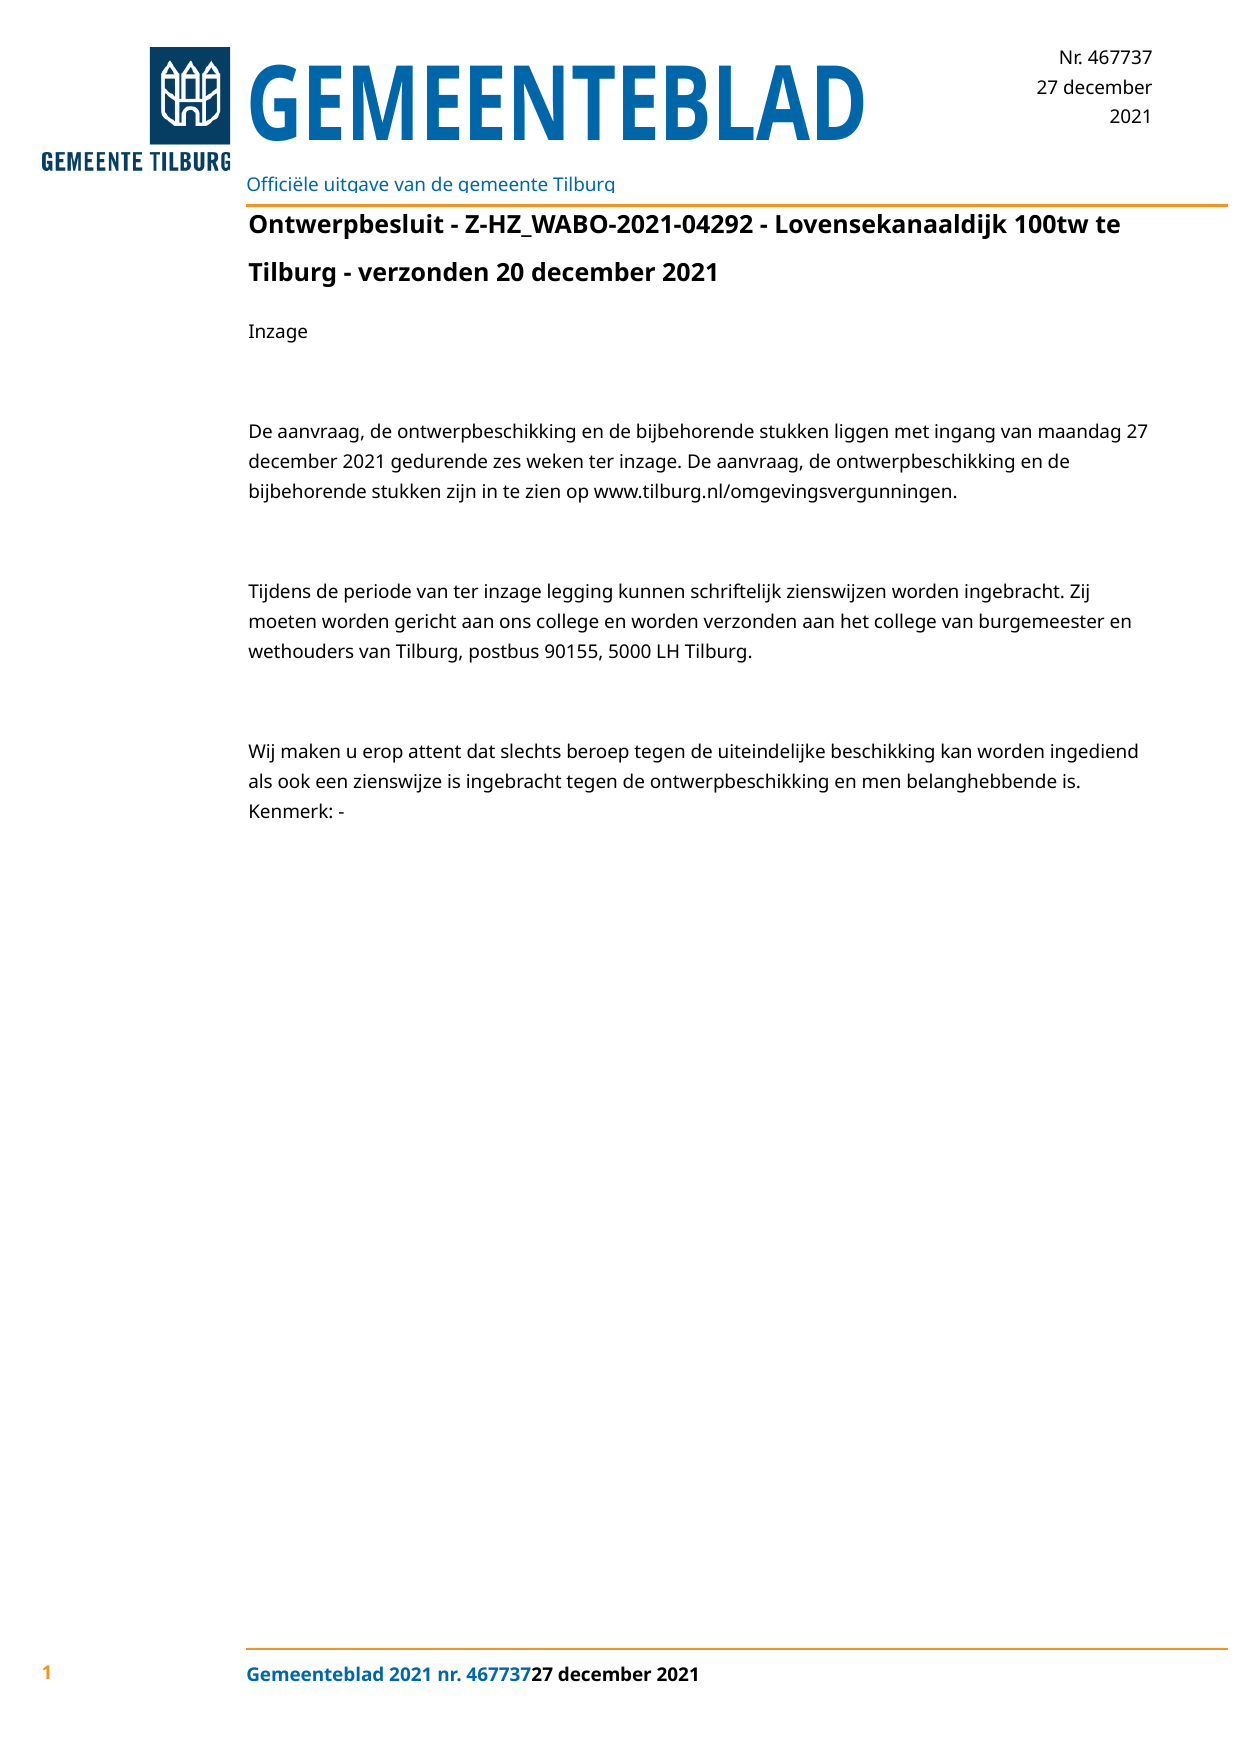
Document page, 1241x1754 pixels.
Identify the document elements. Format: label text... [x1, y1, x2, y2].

text Tijdens de periode van ter inzage legging kunnen schriftelijk zienswijzen worden ingebracht. Zij moeten worden gericht aan ons college en worden verzonden aan het college van burgemeester en wethouders van Tilburg, postbus 90155, 5000 LH Tilburg. [248, 579, 1152, 664]
picture [41, 47, 231, 172]
text Wij maken u erop attent dat slechts beroep tegen de uiteindelijke beschikking kan worden ingediend als ook een zienswijze is ingebracht tegen de ontwerpbeschikking en men belanghebbende is. Kenmerk: - [248, 739, 1152, 824]
text Inzage [248, 318, 1152, 344]
text Ontwerpbesluit - Z-HZ_WABO-2021-04292 - Lovensekanaaldijk 100tw te Tilburg - verzonden 20 december 2021 [248, 207, 1152, 288]
text De aanvraag, de ontwerpbeschikking en de bijbehorende stukken liggen met ingang van maandag 27 december 2021 gedurende zes weken ter inzage. De aanvraag, de ontwerpbeschikking en de bijbehorende stukken zijn in te zien op www.tilburg.nl/omgevingsvergunningen. [248, 419, 1152, 504]
